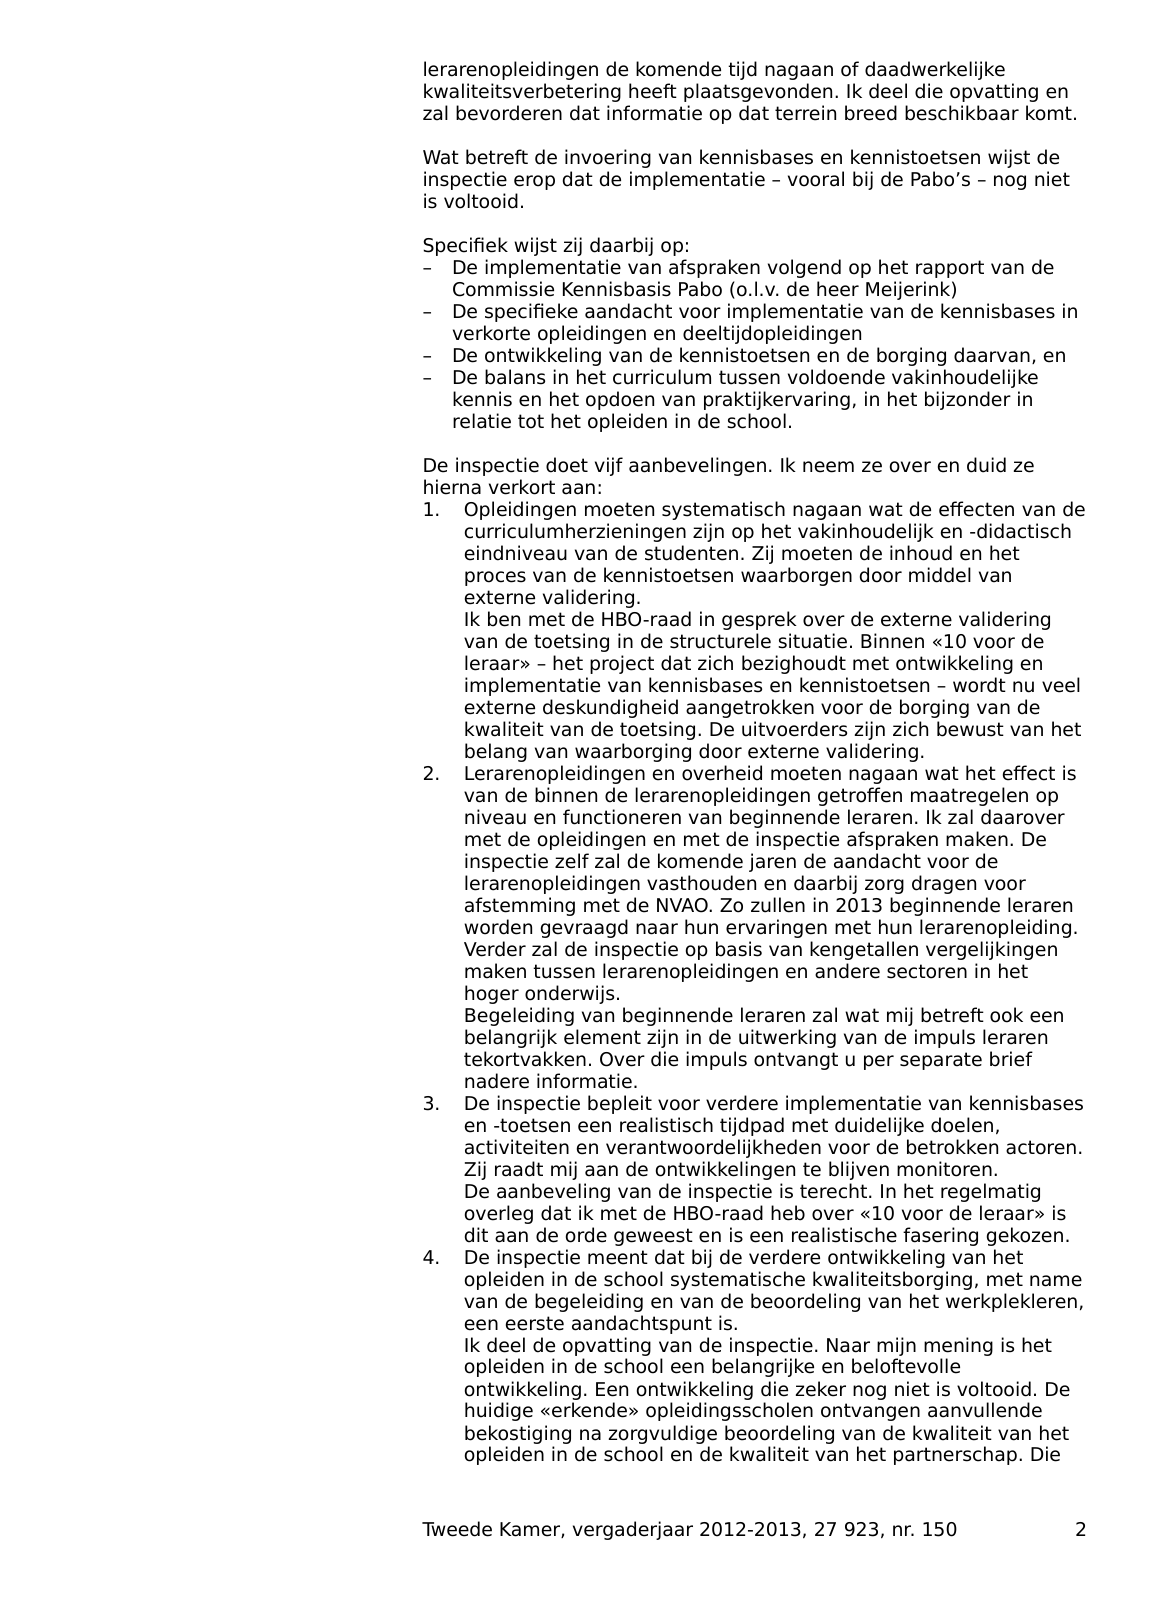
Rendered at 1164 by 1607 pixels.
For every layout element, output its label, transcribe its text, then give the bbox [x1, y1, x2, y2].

text 2. Lerarenopleidingen en overheid moeten nagaan wat het effect is van de binnen de lerarenopleidingen getroffen maatregelen op niveau en functioneren van beginnende leraren. Ik zal daarover met de opleidingen en met de inspectie afspraken maken. De inspectie zelf zal de komende jaren de aandacht voor de lerarenopleidingen vasthouden en daarbij zorg dragen voor afstemming met de NVAO. Zo zullen in 2013 beginnende leraren worden gevraagd naar hun ervaringen met hun lerarenopleiding. Verder zal de inspectie op basis van kengetallen vergelijkingen maken tussen lerarenopleidingen en andere sectoren in het hoger onderwijs. [422, 763, 1087, 1005]
text 3. De inspectie bepleit voor verdere implementatie van kennisbases en -toetsen een realistisch tijdpad met duidelijke doelen, activiteiten en verantwoordelijkheden voor de betrokken actoren. Zij raadt mij aan de ontwikkelingen te blijven monitoren. [422, 1093, 1087, 1181]
text Specifiek wijst zij daarbij op: [422, 235, 1087, 257]
text Wat betreft de invoering van kennisbases en kennistoetsen wijst de inspectie erop dat de implementatie – vooral bij de Pabo’s – nog niet is voltooid. [422, 147, 1087, 213]
text Ik ben met de HBO-raad in gesprek over de externe validering van de toetsing in de structurele situatie. Binnen «10 voor de leraar» – het project dat zich bezighoudt met ontwikkeling en implementatie van kennisbases en kennistoetsen – wordt nu veel externe deskundigheid aangetrokken voor de borging van de kwaliteit van de toetsing. De uitvoerders zijn zich bewust van het belang van waarborging door externe validering. [464, 609, 1087, 763]
text 1. Opleidingen moeten systematisch nagaan wat de effecten van de curriculumherzieningen zijn op het vakinhoudelijk en -didactisch eindniveau van de studenten. Zij moeten de inhoud en het proces van de kennistoetsen waarborgen door middel van externe validering. [422, 499, 1087, 609]
text Ik deel de opvatting van de inspectie. Naar mijn mening is het opleiden in de school een belangrijke en beloftevolle ontwikkeling. Een ontwikkeling die zeker nog niet is voltooid. De huidige «erkende» opleidingsscholen ontvangen aanvullende bekostiging na zorgvuldige beoordeling van de kwaliteit van het opleiden in de school en de kwaliteit van het partnerschap. Die [464, 1334, 1087, 1466]
text – De specifieke aandacht voor implementatie van de kennisbases in verkorte opleidingen en deeltijdopleidingen [422, 301, 1087, 345]
text lerarenopleidingen de komende tijd nagaan of daadwerkelijke kwaliteitsverbetering heeft plaatsgevonden. Ik deel die opvatting en zal bevorderen dat informatie op dat terrein breed beschikbaar komt. [422, 59, 1087, 125]
text Begeleiding van beginnende leraren zal wat mij betreft ook een belangrijk element zijn in de uitwerking van de impuls leraren tekortvakken. Over die impuls ontvangt u per separate brief nadere informatie. [464, 1005, 1087, 1093]
text – De ontwikkeling van de kennistoetsen en de borging daarvan, en [422, 345, 1087, 367]
text De aanbeveling van de inspectie is terecht. In het regelmatig overleg dat ik met de HBO-raad heb over «10 voor de leraar» is dit aan de orde geweest en is een realistische fasering gekozen. [464, 1181, 1087, 1247]
text – De implementatie van afspraken volgend op het rapport van de Commissie Kennisbasis Pabo (o.l.v. de heer Meijerink) [422, 257, 1087, 301]
text De inspectie doet vijf aanbevelingen. Ik neem ze over en duid ze hierna verkort aan: [422, 455, 1087, 499]
text – De balans in het curriculum tussen voldoende vakinhoudelijke kennis en het opdoen van praktijkervaring, in het bijzonder in relatie tot het opleiden in de school. [422, 367, 1087, 433]
text 4. De inspectie meent dat bij de verdere ontwikkeling van het opleiden in de school systematische kwaliteitsborging, met name van de begeleiding en van de beoordeling van het werkplekleren, een eerste aandachtspunt is. [422, 1247, 1087, 1334]
